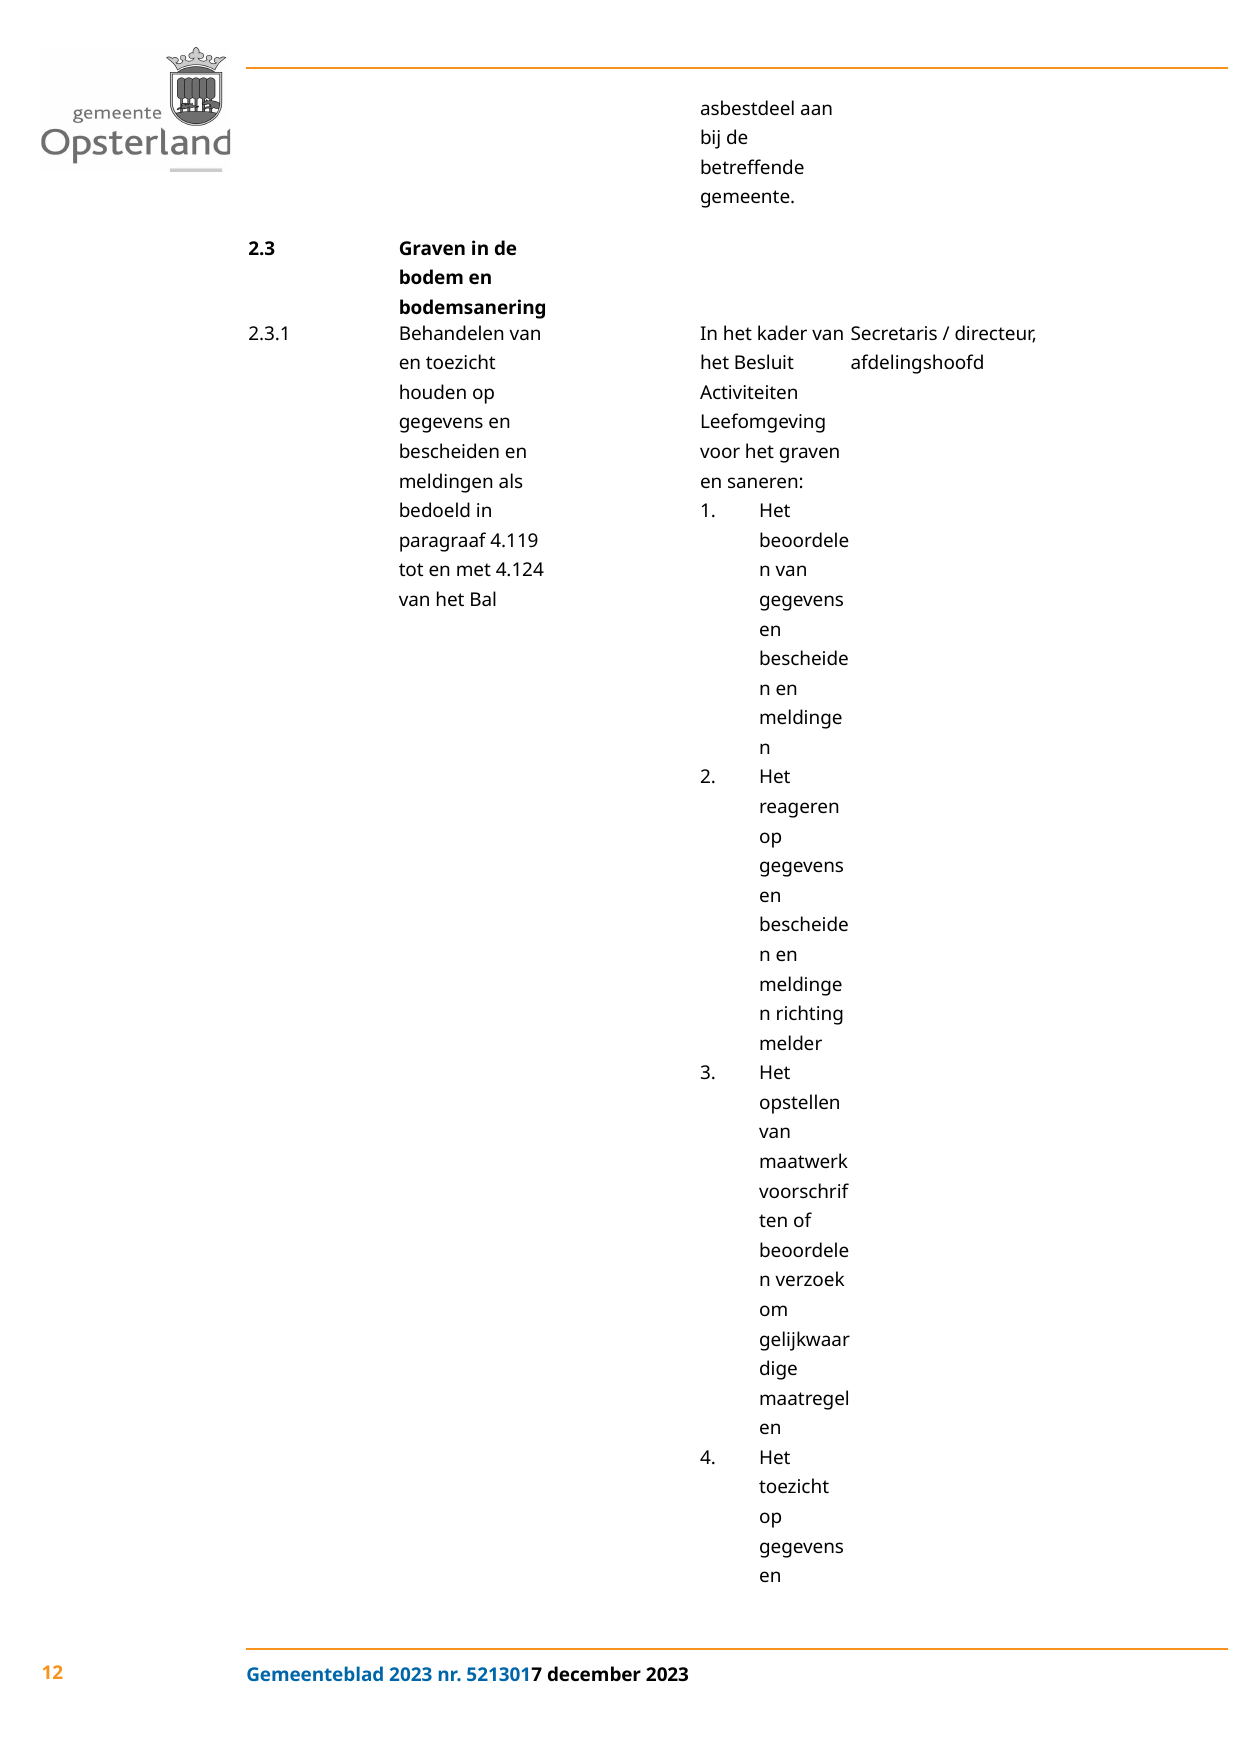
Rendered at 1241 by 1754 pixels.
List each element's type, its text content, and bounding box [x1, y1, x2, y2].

table_cell [399, 95, 549, 209]
table_cell Secretaris / directeur, afdelingshoofd [850, 320, 1152, 1588]
table_cell asbestdeel aan bij de betreffende gemeente. [700, 95, 850, 209]
table_cell [549, 320, 700, 1588]
table_cell Graven in de bodem en bodemsanering [399, 235, 549, 320]
picture [41, 47, 231, 172]
table_cell 2.3 [248, 235, 398, 320]
table_cell In het kader van het Besluit Activiteiten Leefomgeving voor het graven en saneren: Het beoordelen van gegevens en bescheiden en meldingen Het reageren op gegevens en bescheiden en meldingen richting melder Het opstellen van maatwerkvoorschriften of beoordelen verzoek om gelijkwaardige maatregelen Het toezicht op gegevens en [700, 320, 850, 1588]
table_cell [248, 209, 1152, 235]
table_cell [549, 235, 1152, 320]
table_cell [248, 95, 398, 209]
table_cell Behandelen van en toezicht houden op gegevens en bescheiden en meldingen als bedoeld in paragraaf 4.119 tot en met 4.124 van het Bal [399, 320, 549, 1588]
table_cell [549, 95, 700, 209]
table_cell 2.3.1 [248, 320, 398, 1588]
table_cell [850, 95, 1152, 209]
